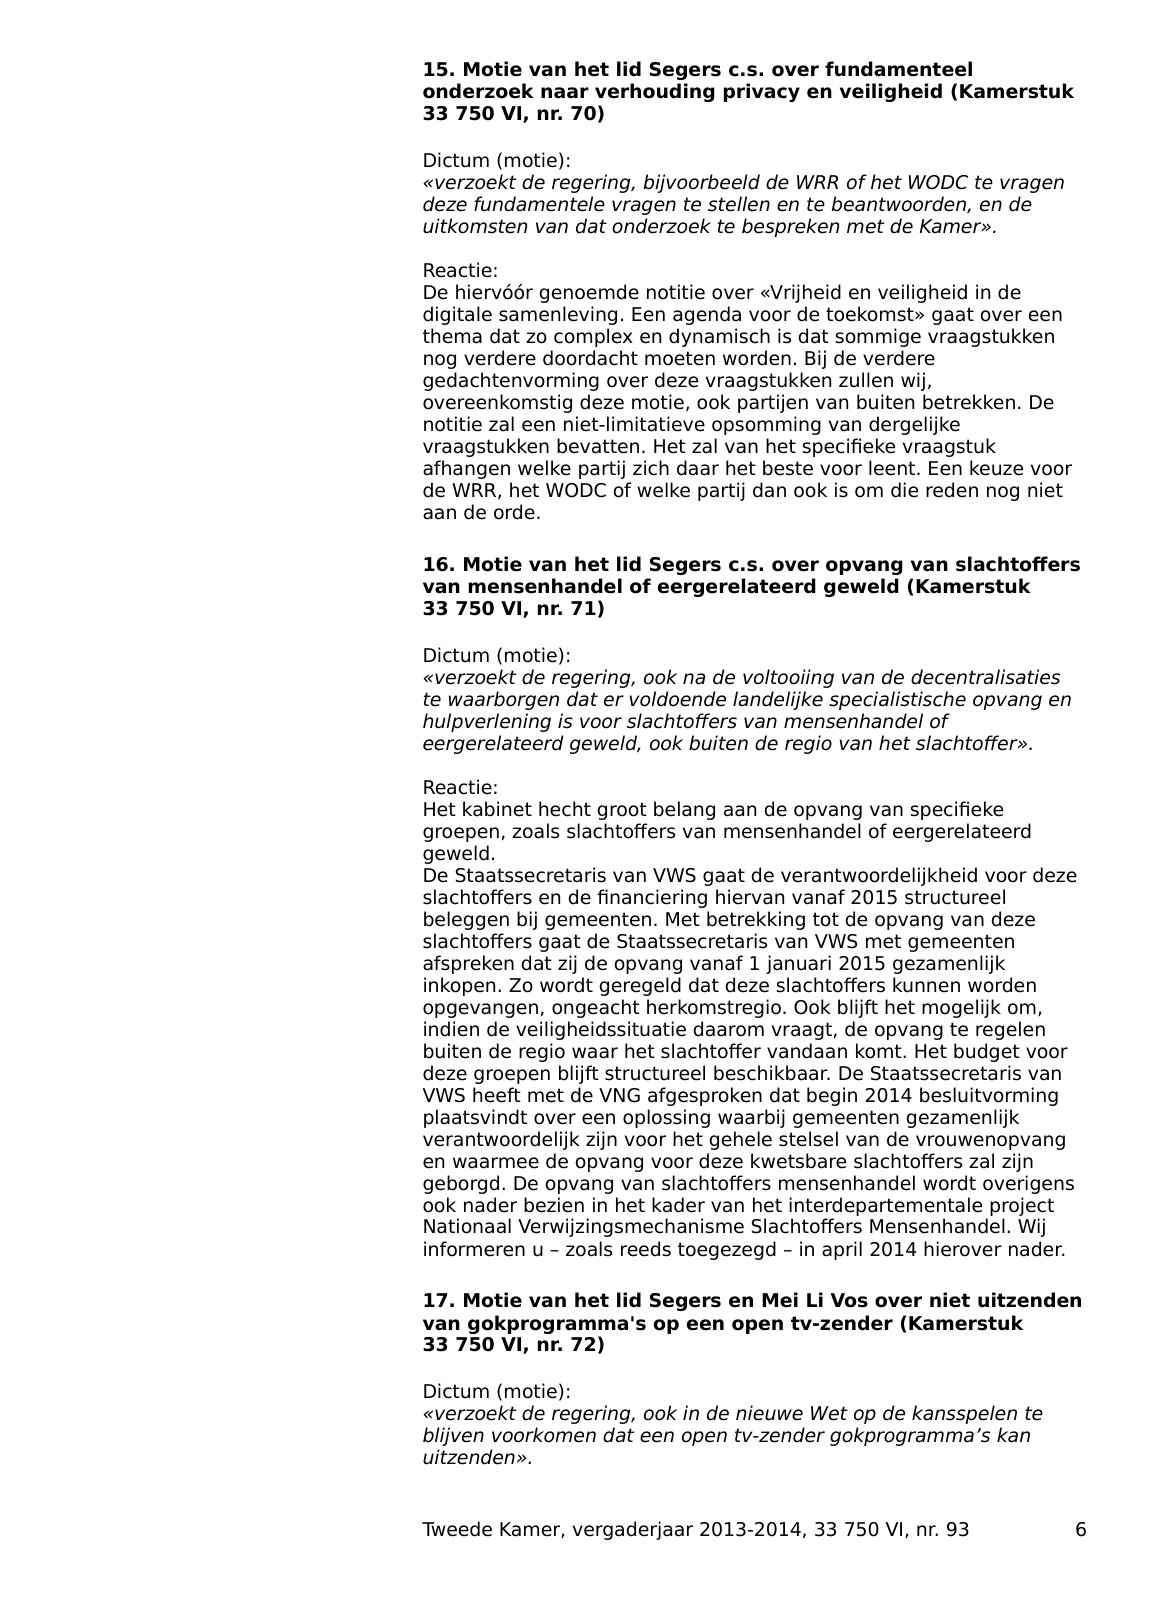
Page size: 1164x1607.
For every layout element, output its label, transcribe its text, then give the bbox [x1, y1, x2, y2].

subtitle 15. Motie van het lid Segers c.s. over fundamenteel onderzoek naar verhouding privacy en veiligheid (Kamerstuk 33 750 VI, nr. 70) [422, 59, 1087, 125]
text «verzoekt de regering, ook na de voltooiing van de decentralisaties te waarborgen dat er voldoende landelijke specialistische opvang en hulpverlening is voor slachtoffers van mensenhandel of eergerelateerd geweld, ook buiten de regio van het slachtoffer». [422, 667, 1087, 755]
text Reactie: [422, 260, 1087, 282]
text De hiervóór genoemde notitie over «Vrijheid en veiligheid in de digitale samenleving. Een agenda voor de toekomst» gaat over een thema dat zo complex en dynamisch is dat sommige vraagstukken nog verdere doordacht moeten worden. Bij de verdere gedachtenvorming over deze vraagstukken zullen wij, overeenkomstig deze motie, ook partijen van buiten betrekken. De notitie zal een niet-limitatieve opsomming van dergelijke vraagstukken bevatten. Het zal van het specifieke vraagstuk afhangen welke partij zich daar het beste voor leent. Een keuze voor de WRR, het WODC of welke partij dan ook is om die reden nog niet aan de orde. [422, 282, 1087, 524]
text De Staatssecretaris van VWS gaat de verantwoordelijkheid voor deze slachtoffers en de financiering hiervan vanaf 2015 structureel beleggen bij gemeenten. Met betrekking tot de opvang van deze slachtoffers gaat de Staatssecretaris van VWS met gemeenten afspreken dat zij de opvang vanaf 1 januari 2015 gezamenlijk inkopen. Zo wordt geregeld dat deze slachtoffers kunnen worden opgevangen, ongeacht herkomstregio. Ook blijft het mogelijk om, indien de veiligheidssituatie daarom vraagt, de opvang te regelen buiten de regio waar het slachtoffer vandaan komt. Het budget voor deze groepen blijft structureel beschikbaar. De Staatssecretaris van VWS heeft met de VNG afgesproken dat begin 2014 besluitvorming plaatsvindt over een oplossing waarbij gemeenten gezamenlijk verantwoordelijk zijn voor het gehele stelsel van de vrouwenopvang en waarmee de opvang voor deze kwetsbare slachtoffers zal zijn geborgd. De opvang van slachtoffers mensenhandel wordt overigens ook nader bezien in het kader van het interdepartementale project Nationaal Verwijzingsmechanisme Slachtoffers Mensenhandel. Wij informeren u – zoals reeds toegezegd – in april 2014 hierover nader. [422, 865, 1087, 1260]
text Reactie: [422, 777, 1087, 799]
subtitle 16. Motie van het lid Segers c.s. over opvang van slachtoffers van mensenhandel of eergerelateerd geweld (Kamerstuk 33 750 VI, nr. 71) [422, 554, 1087, 620]
text «verzoekt de regering, ook in de nieuwe Wet op de kansspelen te blijven voorkomen dat een open tv-zender gokprogramma’s kan uitzenden». [422, 1403, 1087, 1469]
text Dictum (motie): [422, 645, 1087, 667]
subtitle 17. Motie van het lid Segers en Mei Li Vos over niet uitzenden van gokprogramma's op een open tv-zender (Kamerstuk 33 750 VI, nr. 72) [422, 1290, 1087, 1356]
text Dictum (motie): [422, 150, 1087, 172]
text Dictum (motie): [422, 1381, 1087, 1403]
text Het kabinet hecht groot belang aan de opvang van specifieke groepen, zoals slachtoffers van mensenhandel of eergerelateerd geweld. [422, 799, 1087, 865]
text «verzoekt de regering, bijvoorbeeld de WRR of het WODC te vragen deze fundamentele vragen te stellen en te beantwoorden, en de uitkomsten van dat onderzoek te bespreken met de Kamer». [422, 172, 1087, 238]
